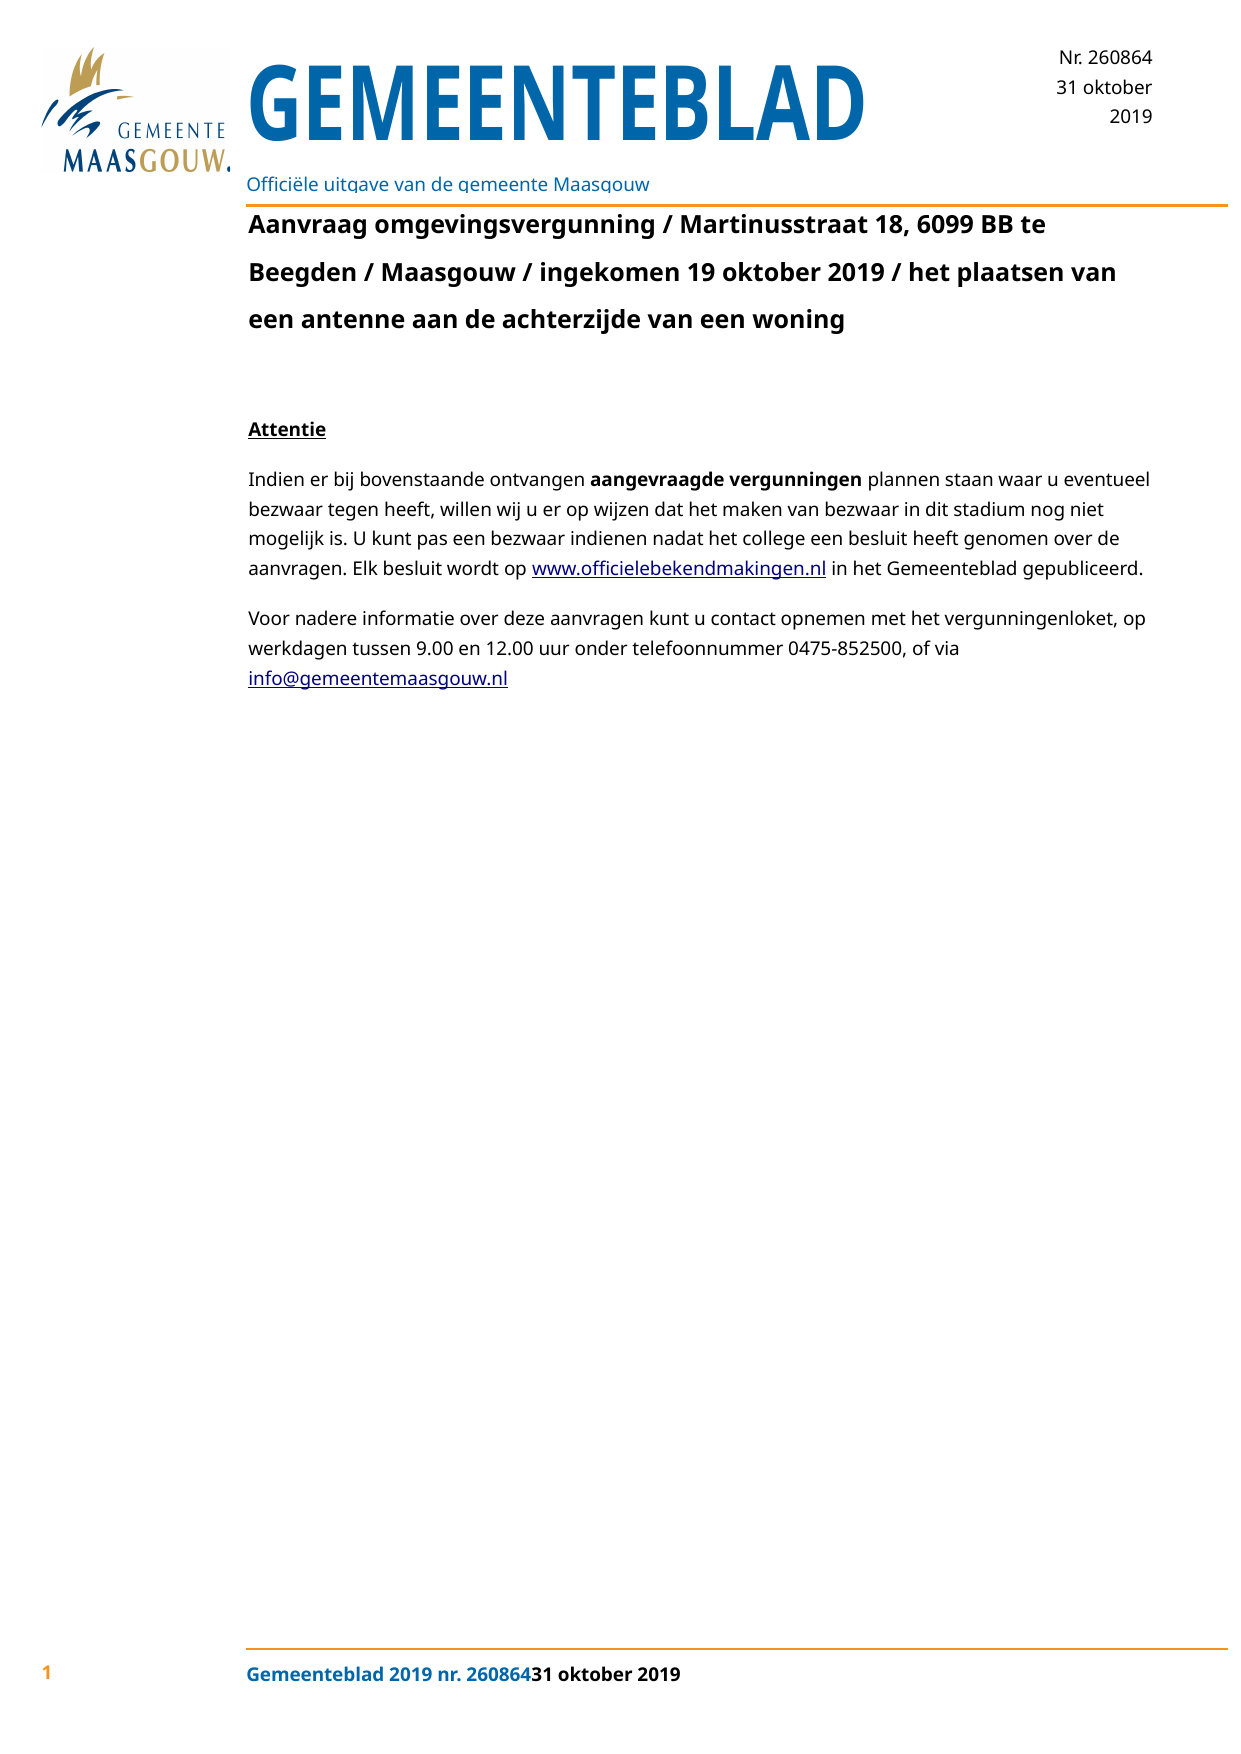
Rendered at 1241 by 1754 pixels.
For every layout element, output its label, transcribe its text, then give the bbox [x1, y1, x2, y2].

text Attentie [248, 416, 1152, 442]
text Aanvraag omgevingsvergunning / Martinusstraat 18, 6099 BB te Beegden / Maasgouw / ingekomen 19 oktober 2019 / het plaatsen van een antenne aan de achterzijde van een woning [248, 207, 1152, 336]
text Voor nadere informatie over deze aanvragen kunt u contact opnemen met het vergunningenloket, op werkdagen tussen 9.00 en 12.00 uur onder telefoonnummer 0475-852500, of via info@gemeentemaasgouw.nl [248, 606, 1152, 690]
text Indien er bij bovenstaande ontvangen aangevraagde vergunningen plannen staan waar u eventueel bezwaar tegen heeft, willen wij u er op wijzen dat het maken van bezwaar in dit stadium nog niet mogelijk is. U kunt pas een bezwaar indienen nadat het college een besluit heeft genomen over de aanvragen. Elk besluit wordt op www.officielebekendmakingen.nl in het Gemeenteblad gepubliceerd. [248, 466, 1152, 581]
picture [41, 47, 231, 172]
